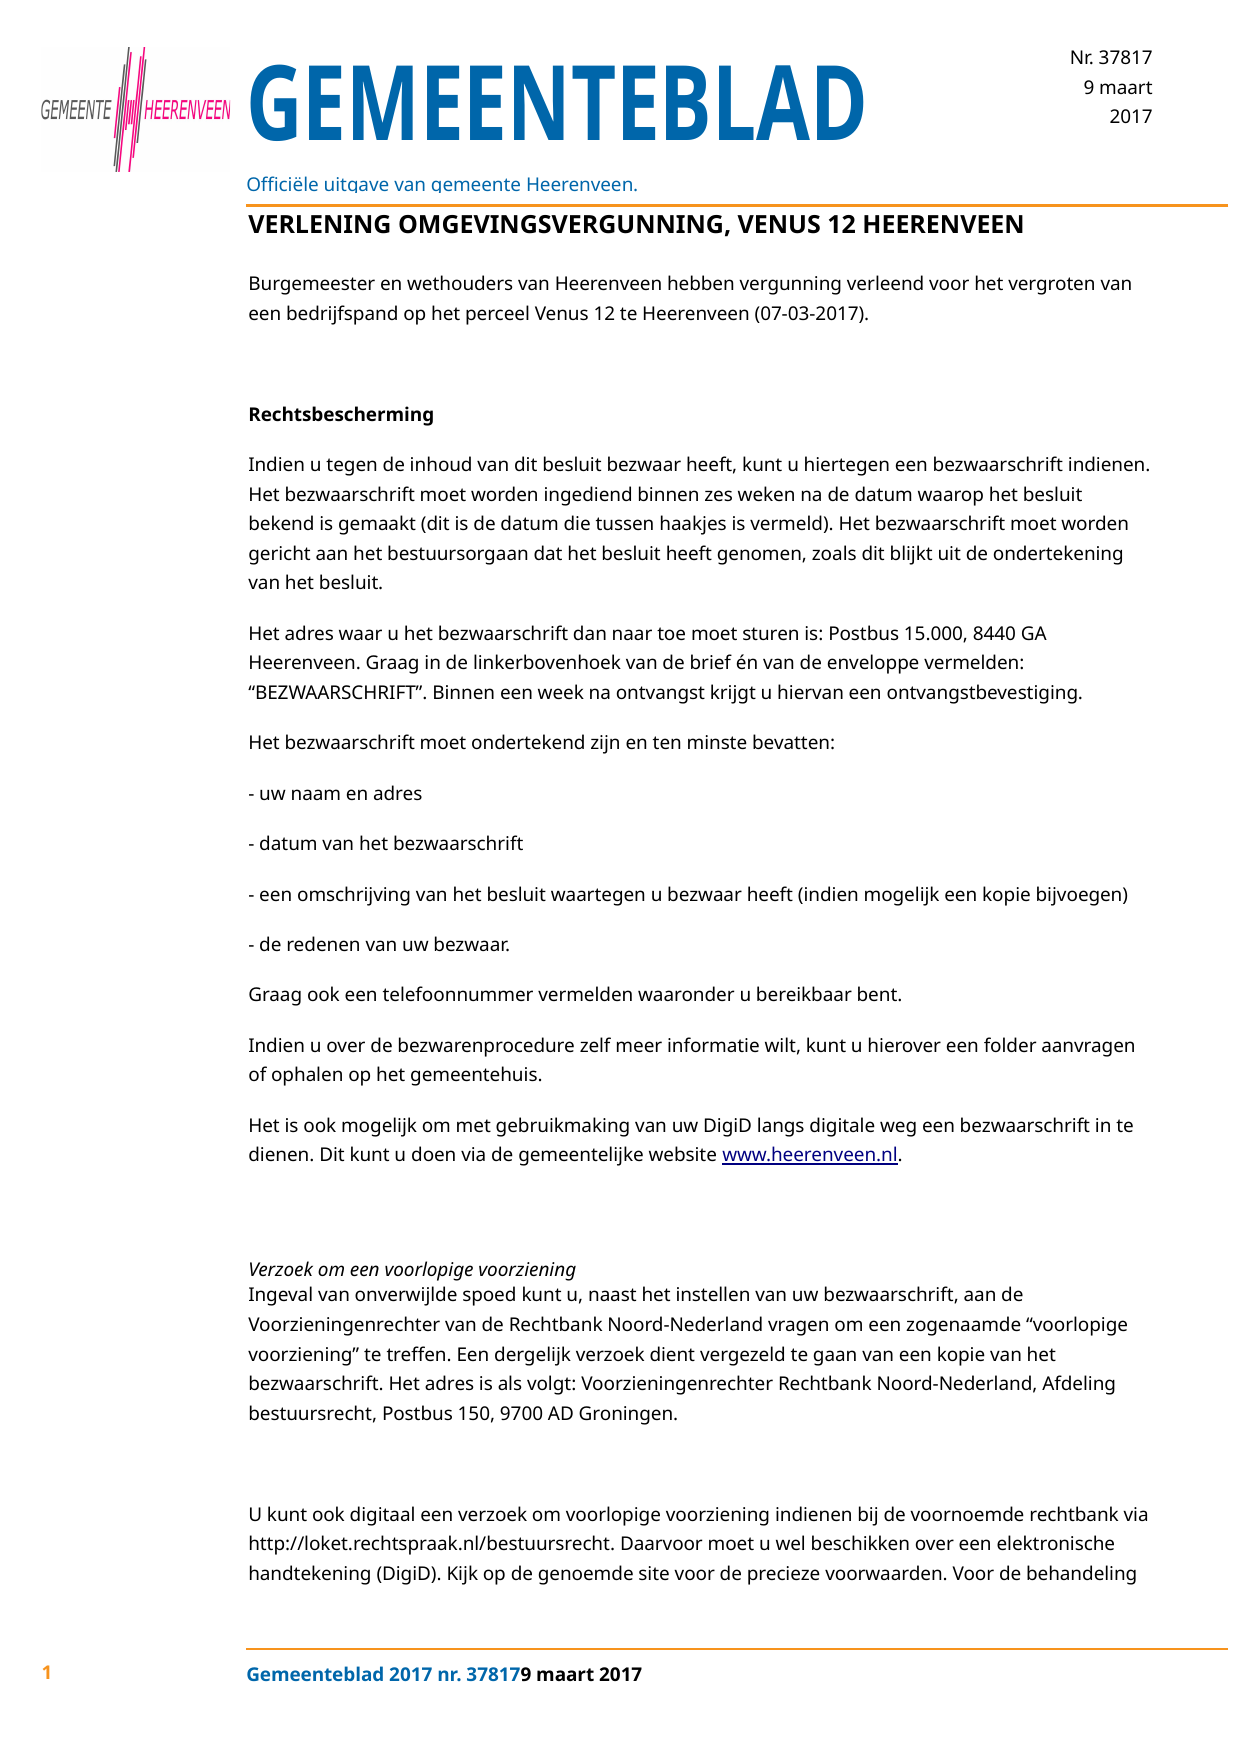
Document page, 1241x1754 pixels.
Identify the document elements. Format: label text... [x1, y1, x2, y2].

text VERLENING OMGEVINGSVERGUNNING, VENUS 12 HEERENVEEN [248, 207, 1152, 241]
text - een omschrijving van het besluit waartegen u bezwaar heeft (indien mogelijk een kopie bijvoegen) [248, 881, 1152, 906]
text Verzoek om een voorlopige voorziening [248, 1256, 1152, 1282]
text - de redenen van uw bezwaar. [248, 931, 1152, 957]
text Het is ook mogelijk om met gebruikmaking van uw DigiD langs digitale weg een bezwaarschrift in te dienen. Dit kunt u doen via de gemeentelijke website www.heerenveen.nl. [248, 1112, 1152, 1167]
text U kunt ook digitaal een verzoek om voorlopige voorziening indienen bij de voornoemde rechtbank via http://loket.rechtspraak.nl/bestuursrecht. Daarvoor moet u wel beschikken over een elektronische handtekening (DigiD). Kijk op de genoemde site voor de precieze voorwaarden. Voor de behandeling [248, 1501, 1152, 1586]
text Ingeval van onverwijlde spoed kunt u, naast het instellen van uw bezwaarschrift, aan de Voorzieningenrechter van de Rechtbank Noord-Nederland vragen om een zogenaamde “voorlopige voorziening” te treffen. Een dergelijk verzoek dient vergezeld te gaan van een kopie van het bezwaarschrift. Het adres is als volgt: Voorzieningenrechter Rechtbank Noord-Nederland, Afdeling bestuursrecht, Postbus 150, 9700 AD Groningen. [248, 1282, 1152, 1426]
text - uw naam en adres [248, 780, 1152, 806]
text Indien u over de bezwarenprocedure zelf meer informatie wilt, kunt u hierover een folder aanvragen of ophalen op het gemeentehuis. [248, 1032, 1152, 1087]
text Het adres waar u het bezwaarschrift dan naar toe moet sturen is: Postbus 15.000, 8440 GA Heerenveen. Graag in de linkerbovenhoek van de brief én van de enveloppe vermelden: “BEZWAARSCHRIFT”. Binnen een week na ontvangst krijgt u hiervan een ontvangstbevestiging. [248, 620, 1152, 705]
text Graag ook een telefoonnummer vermelden waaronder u bereikbaar bent. [248, 982, 1152, 1007]
text - datum van het bezwaarschrift [248, 830, 1152, 856]
text Indien u tegen de inhoud van dit besluit bezwaar heeft, kunt u hiertegen een bezwaarschrift indienen. Het bezwaarschrift moet worden ingediend binnen zes weken na de datum waarop het besluit bekend is gemaakt (dit is de datum die tussen haakjes is vermeld). Het bezwaarschrift moet worden gericht aan het bestuursorgaan dat het besluit heeft genomen, zoals dit blijkt uit de ondertekening van het besluit. [248, 451, 1152, 595]
text Rechtsbescherming [248, 401, 1152, 426]
text Burgemeester en wethouders van Heerenveen hebben vergunning verleend voor het vergroten van een bedrijfspand op het perceel Venus 12 te Heerenveen (07-03-2017). [248, 270, 1152, 326]
picture [41, 47, 231, 172]
text Het bezwaarschrift moet ondertekend zijn en ten minste bevatten: [248, 729, 1152, 755]
